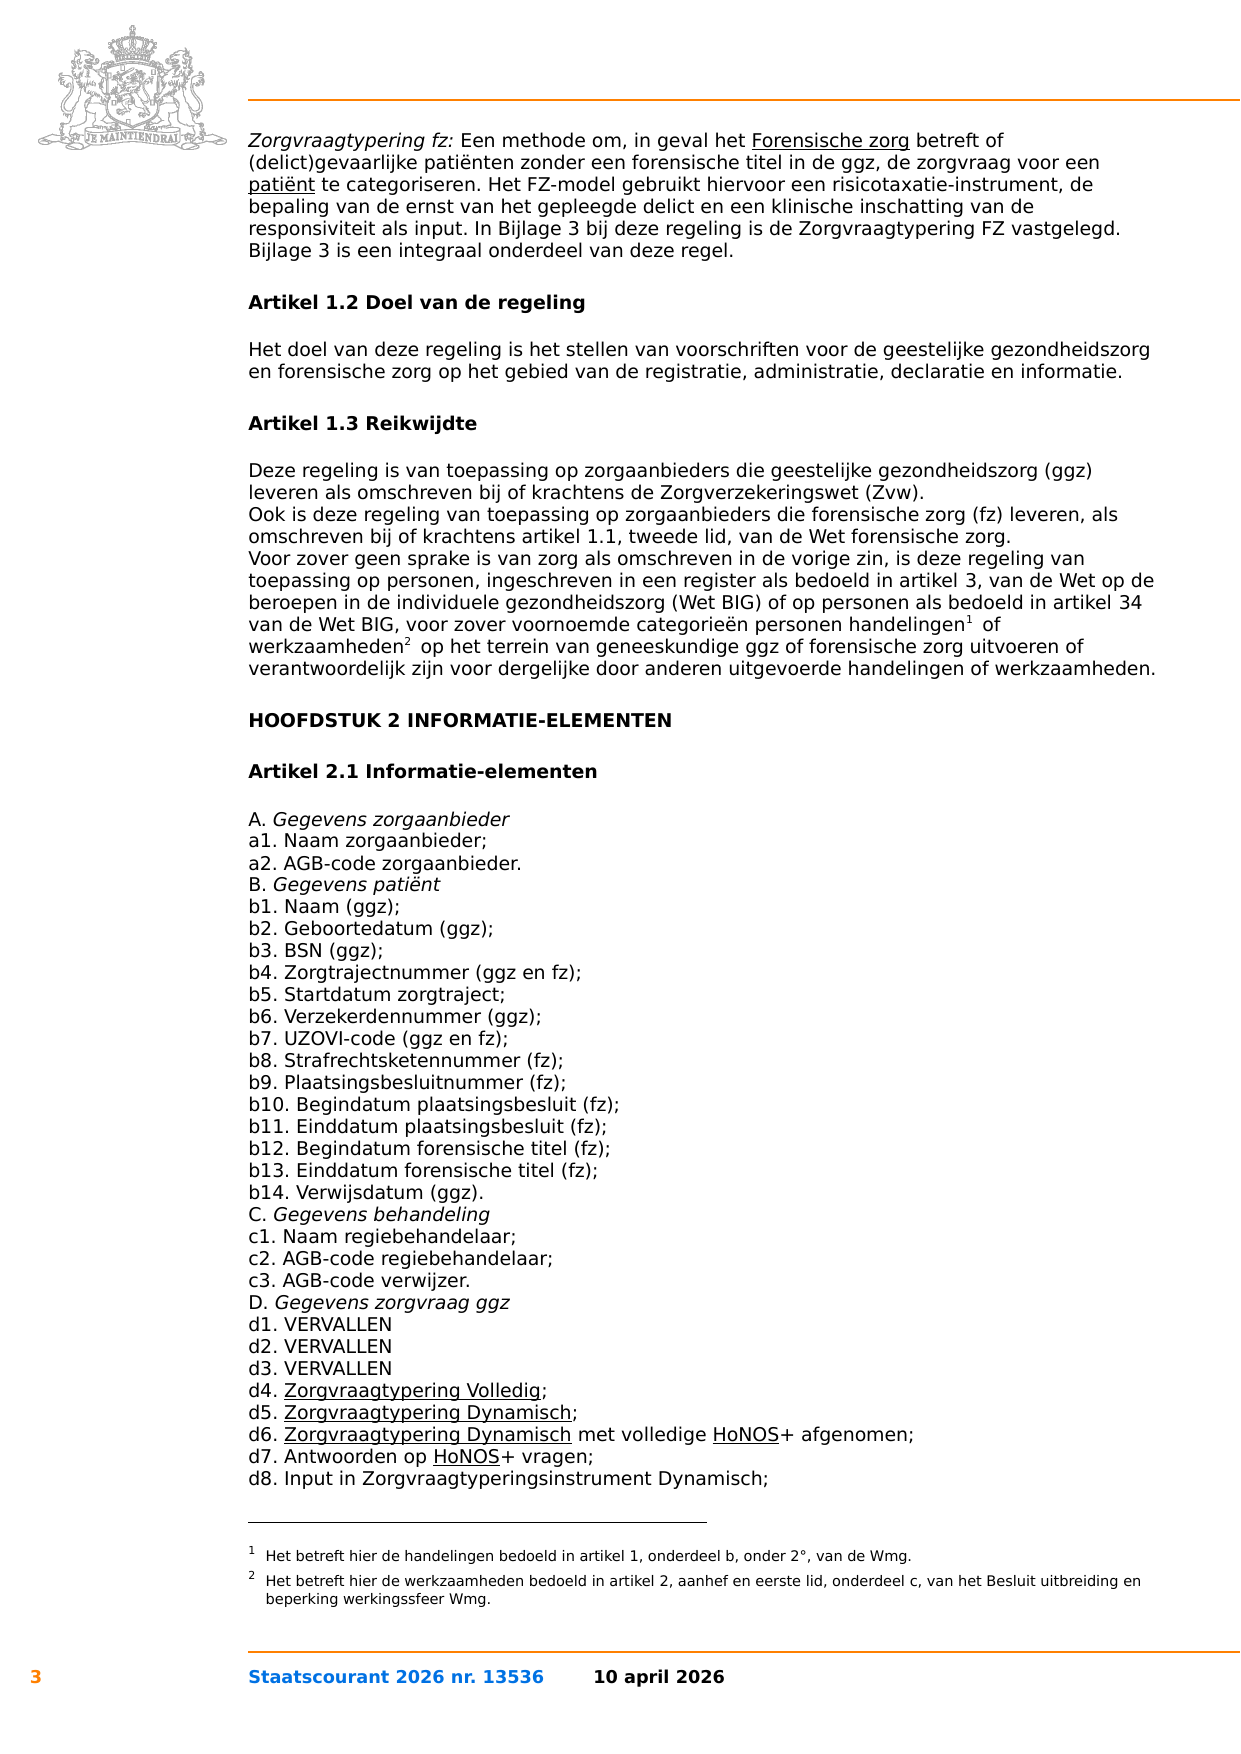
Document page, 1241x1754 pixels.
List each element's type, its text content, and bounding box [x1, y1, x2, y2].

text b2. Geboortedatum (ggz); [248, 918, 1163, 940]
text D. Gegevens zorgvraag ggz [248, 1292, 1163, 1314]
text d3. VERVALLEN [248, 1358, 1163, 1380]
text b7. UZOVI-code (ggz en fz); [248, 1028, 1163, 1050]
text b8. Strafrechtsketennummer (fz); [248, 1050, 1163, 1072]
text d6. Zorgvraagtypering Dynamisch met volledige HoNOS+ afgenomen; [248, 1424, 1163, 1446]
text c2. AGB-code regiebehandelaar; [248, 1248, 1163, 1270]
text B. Gegevens patiënt [248, 874, 1163, 896]
text a2. AGB-code zorgaanbieder. [248, 852, 1163, 874]
text Het betreft hier de handelingen bedoeld in artikel 1, onderdeel b, onder 2°, van de Wmg. [248, 1544, 1163, 1566]
text Het doel van deze regeling is het stellen van voorschriften voor de geestelijke gezondheidszorg en forensische zorg op het gebied van de registratie, administratie, declaratie en informatie. [248, 339, 1163, 383]
picture [38, 25, 227, 150]
text b6. Verzekerdennummer (ggz); [248, 1006, 1163, 1028]
text b9. Plaatsingsbesluitnummer (fz); [248, 1072, 1163, 1094]
text Deze regeling is van toepassing op zorgaanbieders die geestelijke gezondheidszorg (ggz) leveren als omschreven bij of krachtens de Zorgverzekeringswet (Zvw). [248, 460, 1163, 504]
text d2. VERVALLEN [248, 1336, 1163, 1358]
text b5. Startdatum zorgtraject; [248, 984, 1163, 1006]
text c3. AGB-code verwijzer. [248, 1270, 1163, 1292]
subtitle Artikel 1.2 Doel van de regeling [248, 292, 1163, 314]
text d8. Input in Zorgvraagtyperingsinstrument Dynamisch; [248, 1468, 1163, 1490]
text b1. Naam (ggz); [248, 896, 1163, 918]
text d7. Antwoorden op HoNOS+ vragen; [248, 1446, 1163, 1468]
text b13. Einddatum forensische titel (fz); [248, 1160, 1163, 1182]
subtitle Artikel 1.3 Reikwijdte [248, 413, 1163, 435]
text Voor zover geen sprake is van zorg als omschreven in de vorige zin, is deze regeling van toepassing op personen, ingeschreven in een register als bedoeld in artikel 3, van de Wet op de beroepen in de individuele gezondheidszorg (Wet BIG) of op personen als bedoeld in artikel 34 van de Wet BIG, voor zover voornoemde categorieën personen handelingen of werkzaamheden op het terrein van geneeskundige ggz of forensische zorg uitvoeren of verantwoordelijk zijn voor dergelijke door anderen uitgevoerde handelingen of werkzaamheden. [248, 548, 1163, 679]
text d1. VERVALLEN [248, 1314, 1163, 1336]
text d5. Zorgvraagtypering Dynamisch; [248, 1402, 1163, 1424]
text d4. Zorgvraagtypering Volledig; [248, 1380, 1163, 1402]
text b4. Zorgtrajectnummer (ggz en fz); [248, 962, 1163, 984]
text C. Gegevens behandeling [248, 1204, 1163, 1226]
text b12. Begindatum forensische titel (fz); [248, 1138, 1163, 1160]
text Ook is deze regeling van toepassing op zorgaanbieders die forensische zorg (fz) leveren, als omschreven bij of krachtens artikel 1.1, tweede lid, van de Wet forensische zorg. [248, 504, 1163, 548]
text A. Gegevens zorgaanbieder [248, 808, 1163, 830]
text b10. Begindatum plaatsingsbesluit (fz); [248, 1094, 1163, 1116]
text b3. BSN (ggz); [248, 940, 1163, 962]
text Zorgvraagtypering fz: Een methode om, in geval het Forensische zorg betreft of (delict)gevaarlijke patiënten zonder een forensische titel in de ggz, de zorgvraag voor een patiënt te categoriseren. Het FZ-model gebruikt hiervoor een risicotaxatie-instrument, de bepaling van de ernst van het gepleegde delict en een klinische inschatting van de responsiviteit als input. In Bijlage 3 bij deze regeling is de Zorgvraagtypering FZ vastgelegd. Bijlage 3 is een integraal onderdeel van deze regel. [248, 130, 1163, 262]
text a1. Naam zorgaanbieder; [248, 830, 1163, 852]
subtitle HOOFDSTUK 2 INFORMATIE-ELEMENTEN [248, 709, 1163, 731]
subtitle Artikel 2.1 Informatie-elementen [248, 761, 1163, 783]
text b14. Verwijsdatum (ggz). [248, 1182, 1163, 1204]
text Het betreft hier de werkzaamheden bedoeld in artikel 2, aanhef en eerste lid, onderdeel c, van het Besluit uitbreiding en beperking werkingssfeer Wmg. [248, 1569, 1163, 1608]
text b11. Einddatum plaatsingsbesluit (fz); [248, 1116, 1163, 1138]
text c1. Naam regiebehandelaar; [248, 1226, 1163, 1248]
